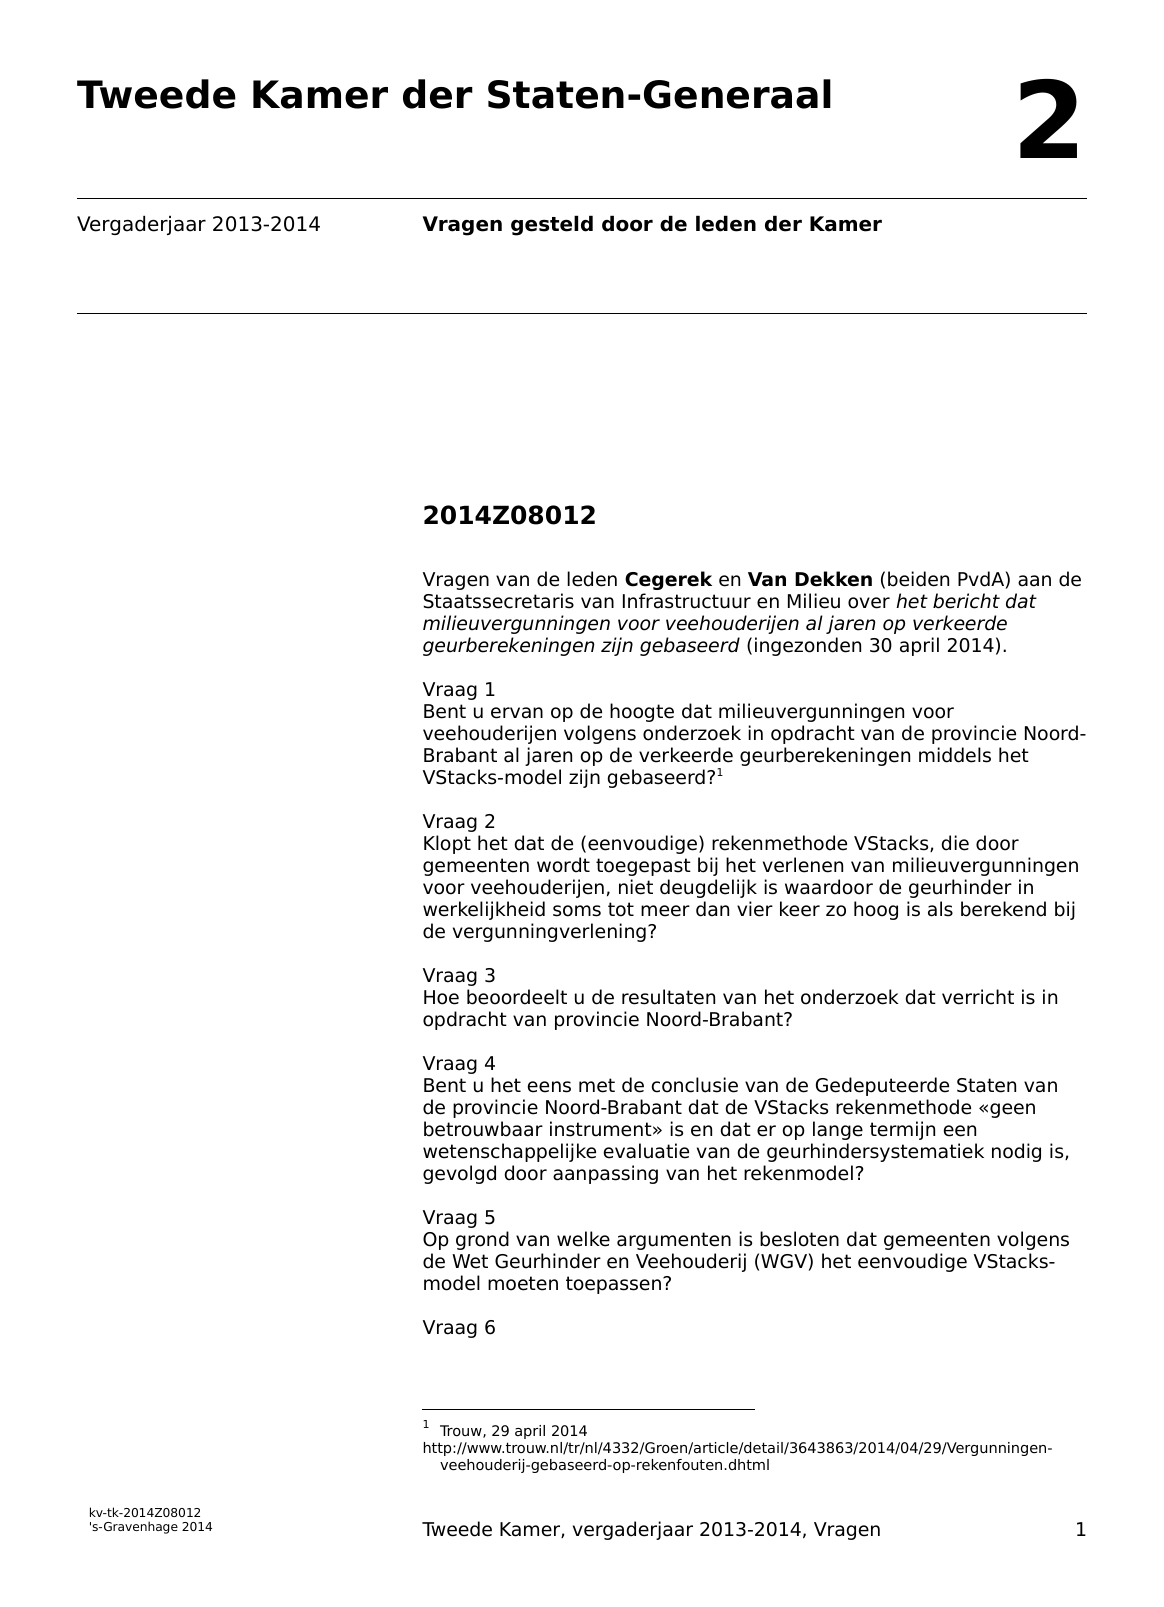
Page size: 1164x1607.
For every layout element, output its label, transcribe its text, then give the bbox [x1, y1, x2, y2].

text Op grond van welke argumenten is besloten dat gemeenten volgens de Wet Geurhinder en Veehouderij (WGV) het eenvoudige VStacks-model moeten toepassen? [422, 1229, 1087, 1295]
text Bent u het eens met de conclusie van de Gedeputeerde Staten van de provincie Noord-Brabant dat de VStacks rekenmethode «geen betrouwbaar instrument» is en dat er op lange termijn een wetenschappelijke evaluatie van de geurhindersystematiek nodig is, gevolgd door aanpassing van het rekenmodel? [422, 1075, 1087, 1185]
text Vragen van de leden Cegerek en Van Dekken (beiden PvdA) aan de Staatssecretaris van Infrastructuur en Milieu over het bericht dat milieuvergunningen voor veehouderijen al jaren op verkeerde geurberekeningen zijn gebaseerd (ingezonden 30 april 2014). [422, 569, 1087, 657]
text 's-Gravenhage 2014 [88, 1520, 323, 1534]
table_header Tweede Kamer der Staten-Generaal [77, 59, 886, 198]
table_header 2 [886, 59, 1087, 198]
text Vraag 3 [422, 965, 1087, 987]
text Klopt het dat de (eenvoudige) rekenmethode VStacks, die door gemeenten wordt toegepast bij het verlenen van milieuvergunningen voor veehouderijen, niet deugdelijk is waardoor de geurhinder in werkelijkheid soms tot meer dan vier keer zo hoog is als berekend bij de vergunningverlening? [422, 833, 1087, 943]
text Hoe beoordeelt u de resultaten van het onderzoek dat verricht is in opdracht van provincie Noord-Brabant? [422, 987, 1087, 1031]
text http://www.trouw.nl/tr/nl/4332/Groen/article/detail/3643863/2014/04/29/Vergunningen-veehouderij-gebaseerd-op-rekenfouten.dhtml [422, 1441, 1087, 1474]
table_cell Vragen gesteld door de leden der Kamer [422, 199, 1087, 313]
text Trouw, 29 april 2014 [422, 1418, 1087, 1441]
text Vraag 1 [422, 679, 1087, 701]
text 2014Z08012 [422, 501, 1087, 531]
text Vraag 5 [422, 1207, 1087, 1229]
table_cell Vergaderjaar 2013-2014 [77, 199, 422, 313]
text Vraag 6 [422, 1317, 1087, 1339]
text Vraag 2 [422, 811, 1087, 833]
text Bent u ervan op de hoogte dat milieuvergunningen voor veehouderijen volgens onderzoek in opdracht van de provincie Noord-Brabant al jaren op de verkeerde geurberekeningen middels het VStacks-model zijn gebaseerd? [422, 701, 1087, 789]
text Vraag 4 [422, 1053, 1087, 1075]
text kv-tk-2014Z08012 [88, 1506, 323, 1520]
